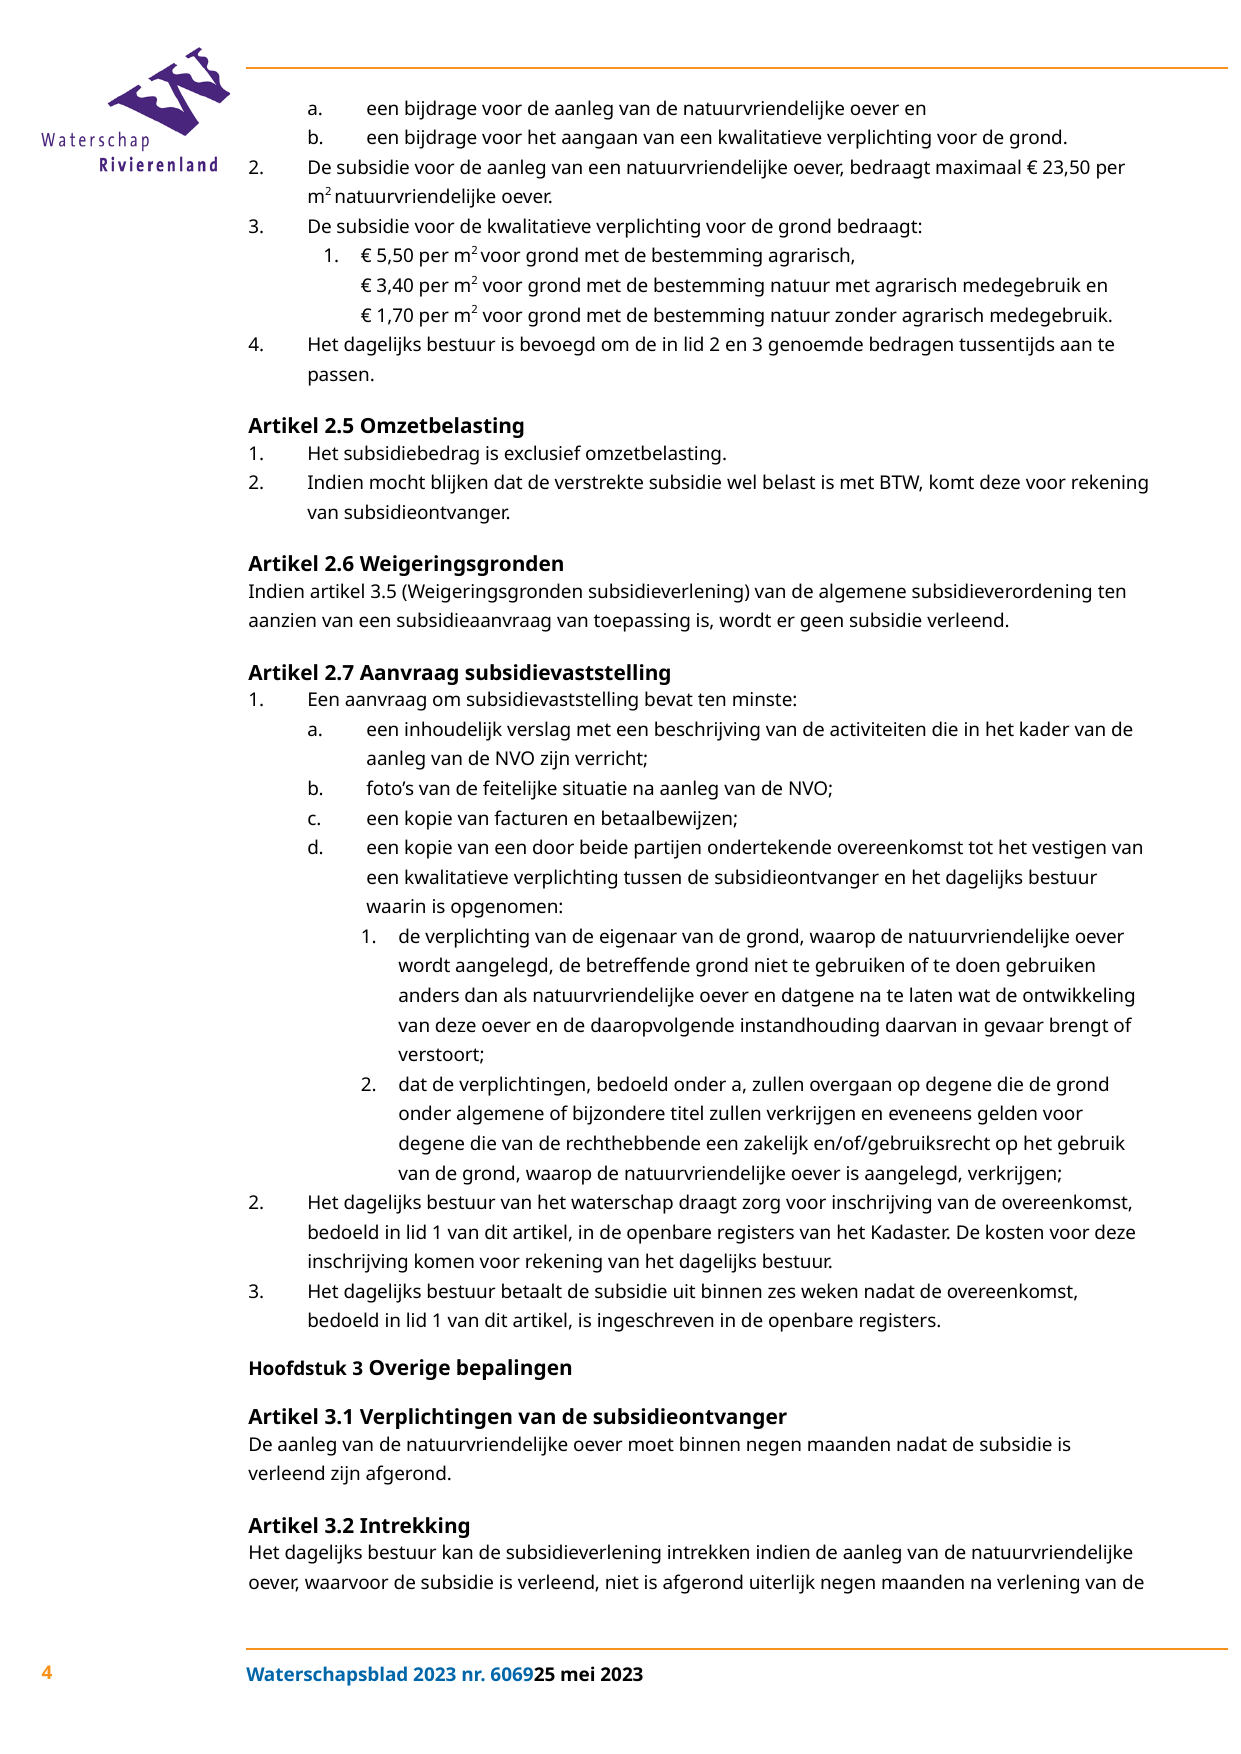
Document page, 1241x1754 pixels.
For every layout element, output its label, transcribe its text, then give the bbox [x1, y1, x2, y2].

text Artikel 2.6 Weigeringsgronden [248, 549, 1152, 578]
list de verplichting van de eigenaar van de grond, waarop de natuurvriendelijke oever wordt aangelegd, de betreffende grond niet te gebruiken of te doen gebruiken anders dan als natuurvriendelijke oever en datgene na te laten wat de ontwikkeling van deze oever en de daaropvolgende instandhouding daarvan in gevaar brengt of verstoort; [361, 923, 1152, 1067]
list Het subsidiebedrag is exclusief omzetbelasting. [248, 440, 1152, 466]
text De aanleg van de natuurvriendelijke oever moet binnen negen maanden nadat de subsidie is verleend zijn afgerond. [248, 1431, 1152, 1486]
text Artikel 3.2 Intrekking [248, 1511, 1152, 1539]
text Artikel 2.5 Omzetbelasting [248, 411, 1152, 440]
list Indien mocht blijken dat de verstrekte subsidie wel belast is met BTW, komt deze voor rekening van subsidieontvanger. [248, 469, 1152, 525]
text Indien artikel 3.5 (Weigeringsgronden subsidieverlening) van de algemene subsidieverordening ten aanzien van een subsidieaanvraag van toepassing is, wordt er geen subsidie verleend. [248, 578, 1152, 633]
list een kopie van een door beide partijen ondertekende overeenkomst tot het vestigen van een kwalitatieve verplichting tussen de subsidieontvanger en het dagelijks bestuur waarin is opgenomen: [307, 834, 1152, 919]
list € 5,50 per m2 voor grond met de bestemming agrarisch, [323, 243, 1152, 268]
text Het dagelijks bestuur kan de subsidieverlening intrekken indien de aanleg van de natuurvriendelijke oever, waarvoor de subsidie is verleend, niet is afgerond uiterlijk negen maanden na verlening van de [248, 1539, 1152, 1595]
list foto’s van de feitelijke situatie na aanleg van de NVO; [307, 775, 1152, 801]
list Het dagelijks bestuur is bevoegd om de in lid 2 en 3 genoemde bedragen tussentijds aan te passen. [248, 331, 1152, 387]
list een kopie van facturen en betaalbewijzen; [307, 805, 1152, 830]
list € 1,70 per m2 voor grond met de bestemming natuur zonder agrarisch medegebruik. [323, 302, 1152, 328]
list De subsidie voor de kwalitatieve verplichting voor de grond bedraagt: [248, 213, 1152, 239]
list een bijdrage voor het aangaan van een kwalitatieve verplichting voor de grond. [307, 124, 1152, 150]
list € 3,40 per m2 voor grond met de bestemming natuur met agrarisch medegebruik en [323, 272, 1152, 298]
list De subsidie voor de aanleg van een natuurvriendelijke oever, bedraagt maximaal € 23,50 per m2 natuurvriendelijke oever. [248, 154, 1152, 209]
list Het dagelijks bestuur betaalt de subsidie uit binnen zes weken nadat de overeenkomst, bedoeld in lid 1 van dit artikel, is ingeschreven in de openbare registers. [248, 1278, 1152, 1333]
text Artikel 2.7 Aanvraag subsidievaststelling [248, 658, 1152, 686]
list een inhoudelijk verslag met een beschrijving van de activiteiten die in het kader van de aanleg van de NVO zijn verricht; [307, 716, 1152, 771]
text Artikel 3.1 Verplichtingen van de subsidieontvanger [248, 1402, 1152, 1431]
list dat de verplichtingen, bedoeld onder a, zullen overgaan op degene die de grond onder algemene of bijzondere titel zullen verkrijgen en eveneens gelden voor degene die van de rechthebbende een zakelijk en/of/gebruiksrecht op het gebruik van de grond, waarop de natuurvriendelijke oever is aangelegd, verkrijgen; [361, 1071, 1152, 1185]
text Hoofdstuk 3 Overige bepalingen [248, 1353, 1152, 1382]
list Een aanvraag om subsidievaststelling bevat ten minste: [248, 686, 1152, 712]
list een bijdrage voor de aanleg van de natuurvriendelijke oever en [307, 95, 1152, 121]
list Het dagelijks bestuur van het waterschap draagt zorg voor inschrijving van de overeenkomst, bedoeld in lid 1 van dit artikel, in de openbare registers van het Kadaster. De kosten voor deze inschrijving komen voor rekening van het dagelijks bestuur. [248, 1189, 1152, 1274]
picture [41, 47, 231, 172]
